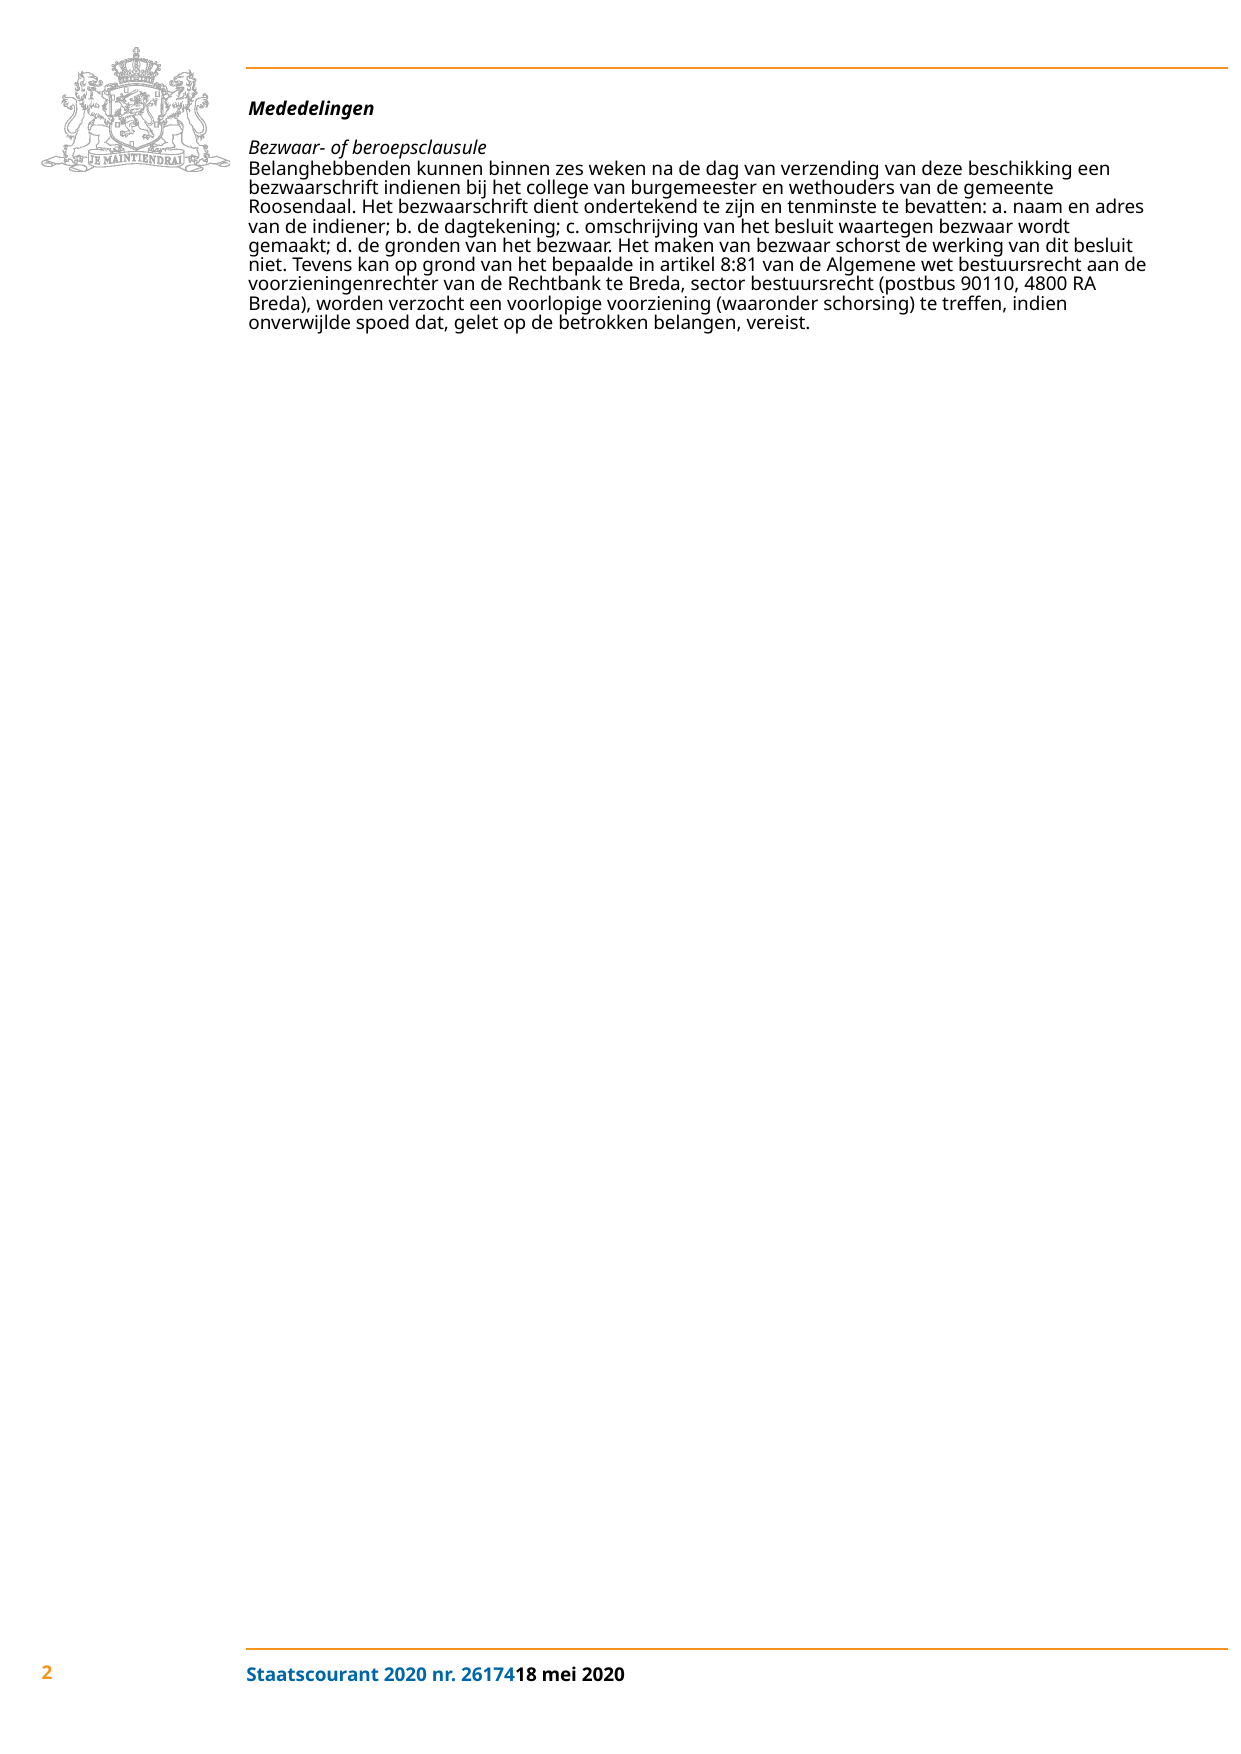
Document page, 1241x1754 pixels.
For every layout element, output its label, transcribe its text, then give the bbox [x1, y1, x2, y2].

text Mededelingen [248, 95, 1152, 121]
picture [41, 47, 231, 172]
text Bezwaar- of beroepsclausule [248, 134, 1152, 160]
text Belanghebbenden kunnen binnen zes weken na de dag van verzending van deze beschikking een bezwaarschrift indienen bij het college van burgemeester en wethouders van de gemeente Roosendaal. Het bezwaarschrift dient ondertekend te zijn en tenminste te bevatten: a. naam en adres van de indiener; b. de dagtekening; c. omschrijving van het besluit waartegen bezwaar wordt gemaakt; d. de gronden van het bezwaar. Het maken van bezwaar schorst de werking van dit besluit niet. Tevens kan op grond van het bepaalde in artikel 8:81 van de Algemene wet bestuursrecht aan de voorzieningenrechter van de Rechtbank te Breda, sector bestuursrecht (postbus 90110, 4800 RA Breda), worden verzocht een voorlopige voorziening (waaronder schorsing) te treffen, indien onverwijlde spoed dat, gelet op de betrokken belangen, vereist. [248, 160, 1152, 333]
